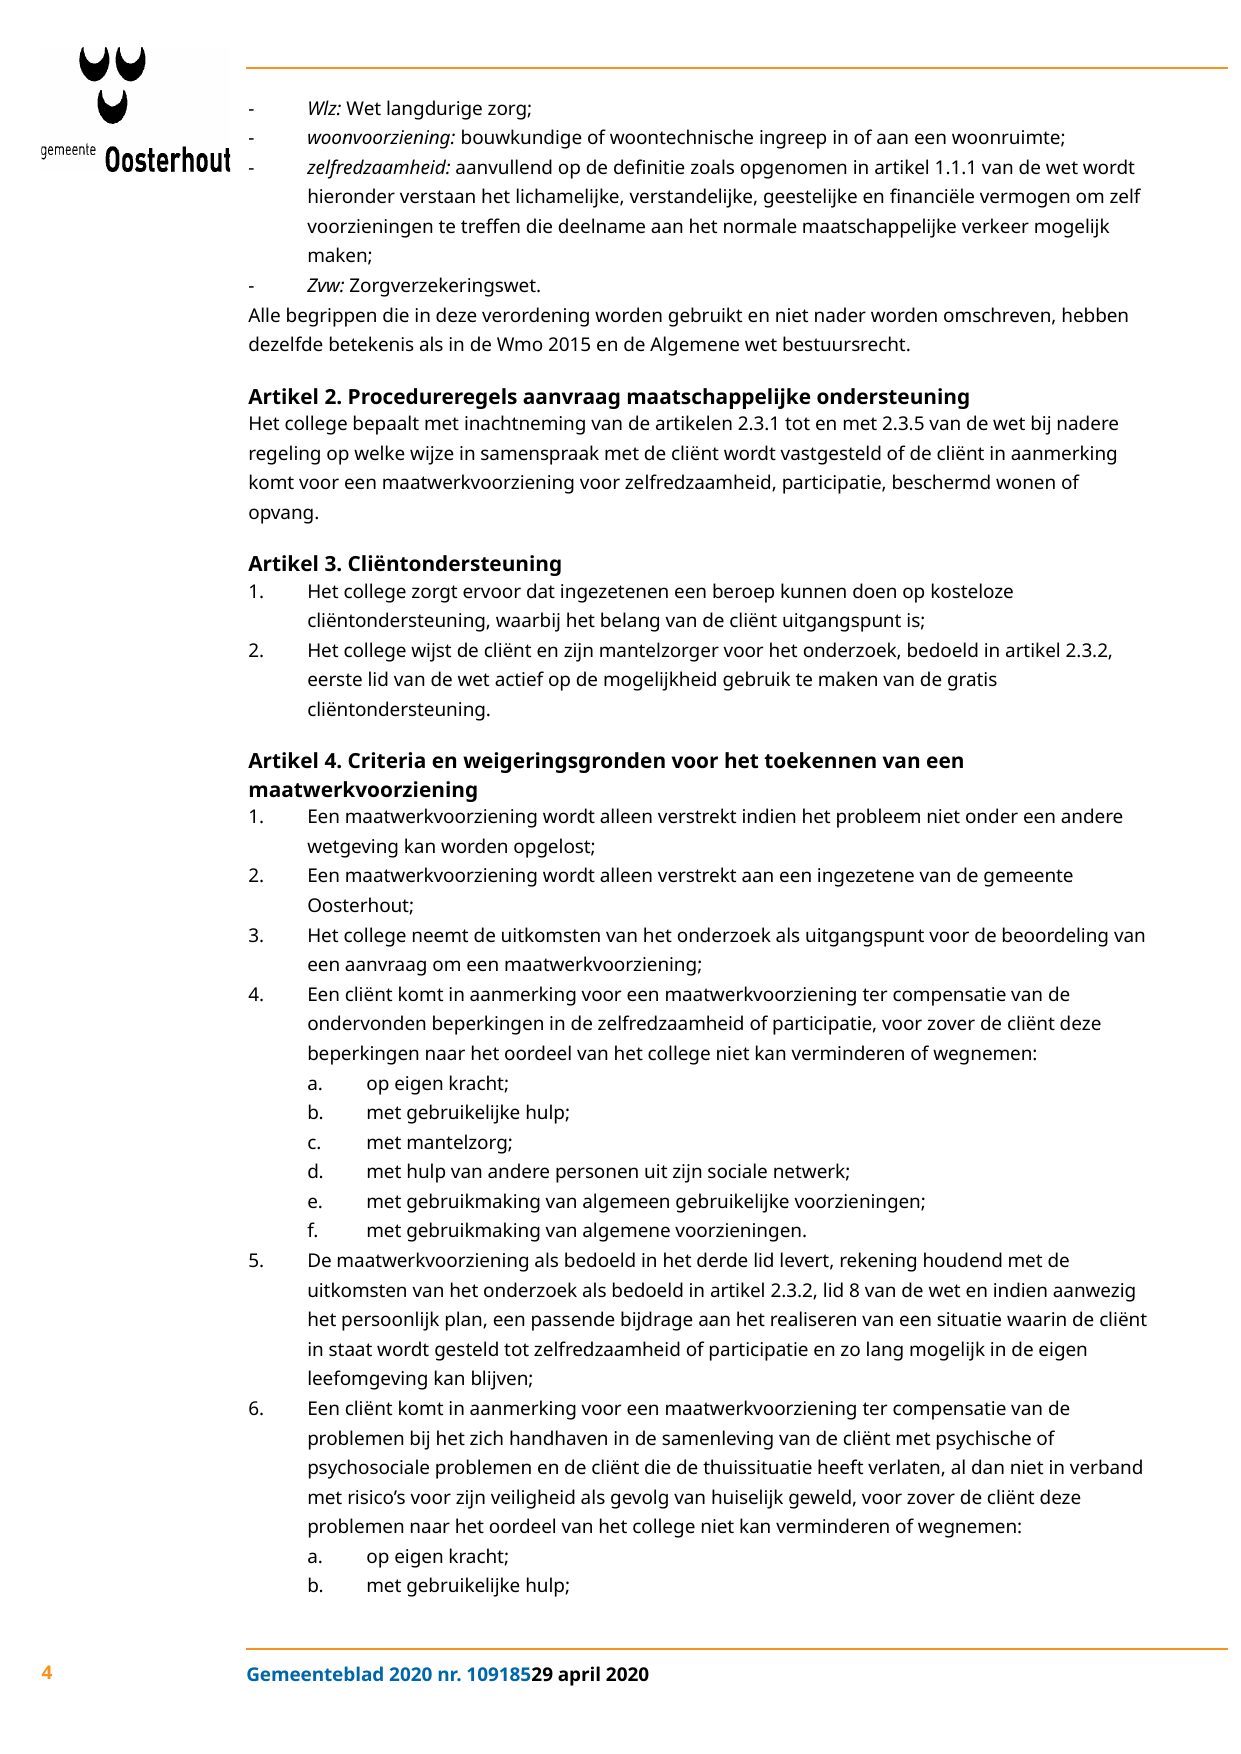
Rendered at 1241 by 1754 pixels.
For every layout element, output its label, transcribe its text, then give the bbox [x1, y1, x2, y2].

list Een cliënt komt in aanmerking voor een maatwerkvoorziening ter compensatie van de ondervonden beperkingen in de zelfredzaamheid of participatie, voor zover de cliënt deze beperkingen naar het oordeel van het college niet kan verminderen of wegnemen: [248, 981, 1152, 1066]
list De maatwerkvoorziening als bedoeld in het derde lid levert, rekening houdend met de uitkomsten van het onderzoek als bedoeld in artikel 2.3.2, lid 8 van de wet en indien aanwezig het persoonlijk plan, een passende bijdrage aan het realiseren van een situatie waarin de cliënt in staat wordt gesteld tot zelfredzaamheid of participatie en zo lang mogelijk in de eigen leefomgeving kan blijven; [248, 1247, 1152, 1391]
text Artikel 4. Criteria en weigeringsgronden voor het toekennen van een maatwerkvoorziening [248, 747, 1152, 803]
list Zvw: Zorgverzekeringswet. [248, 272, 1152, 298]
text Artikel 2. Procedureregels aanvraag maatschappelijke ondersteuning [248, 382, 1152, 410]
list Een cliënt komt in aanmerking voor een maatwerkvoorziening ter compensatie van de problemen bij het zich handhaven in de samenleving van de cliënt met psychische of psychosociale problemen en de cliënt die de thuissituatie heeft verlaten, al dan niet in verband met risico’s voor zijn veiligheid als gevolg van huiselijk geweld, voor zover de cliënt deze problemen naar het oordeel van het college niet kan verminderen of wegnemen: [248, 1395, 1152, 1539]
list zelfredzaamheid: aanvullend op de definitie zoals opgenomen in artikel 1.1.1 van de wet wordt hieronder verstaan het lichamelijke, verstandelijke, geestelijke en financiële vermogen om zelf voorzieningen te treffen die deelname aan het normale maatschappelijke verkeer mogelijk maken; [248, 154, 1152, 268]
list met gebruikelijke hulp; [307, 1573, 1152, 1598]
list Het college wijst de cliënt en zijn mantelzorger voor het onderzoek, bedoeld in artikel 2.3.2, eerste lid van de wet actief op de mogelijkheid gebruik te maken van de gratis cliëntondersteuning. [248, 637, 1152, 722]
text Alle begrippen die in deze verordening worden gebruikt en niet nader worden omschreven, hebben dezelfde betekenis als in de Wmo 2015 en de Algemene wet bestuursrecht. [248, 302, 1152, 357]
list Een maatwerkvoorziening wordt alleen verstrekt indien het probleem niet onder een andere wetgeving kan worden opgelost; [248, 803, 1152, 859]
list op eigen kracht; [307, 1070, 1152, 1096]
list met gebruikmaking van algemeen gebruikelijke voorzieningen; [307, 1188, 1152, 1214]
text Artikel 3. Cliëntondersteuning [248, 549, 1152, 578]
list met gebruikmaking van algemene voorzieningen. [307, 1218, 1152, 1243]
list woonvoorziening: bouwkundige of woontechnische ingreep in of aan een woonruimte; [248, 124, 1152, 150]
list Een maatwerkvoorziening wordt alleen verstrekt aan een ingezetene van de gemeente Oosterhout; [248, 863, 1152, 918]
list met mantelzorg; [307, 1129, 1152, 1155]
list Het college neemt de uitkomsten van het onderzoek als uitgangspunt voor de beoordeling van een aanvraag om een maatwerkvoorziening; [248, 922, 1152, 977]
list met gebruikelijke hulp; [307, 1099, 1152, 1125]
list op eigen kracht; [307, 1543, 1152, 1569]
list Wlz: Wet langdurige zorg; [248, 95, 1152, 121]
list Het college zorgt ervoor dat ingezetenen een beroep kunnen doen op kosteloze cliëntondersteuning, waarbij het belang van de cliënt uitgangspunt is; [248, 578, 1152, 633]
text Het college bepaalt met inachtneming van de artikelen 2.3.1 tot en met 2.3.5 van de wet bij nadere regeling op welke wijze in samenspraak met de cliënt wordt vastgesteld of de cliënt in aanmerking komt voor een maatwerkvoorziening voor zelfredzaamheid, participatie, beschermd wonen of opvang. [248, 410, 1152, 525]
list met hulp van andere personen uit zijn sociale netwerk; [307, 1158, 1152, 1184]
picture [41, 47, 231, 172]
